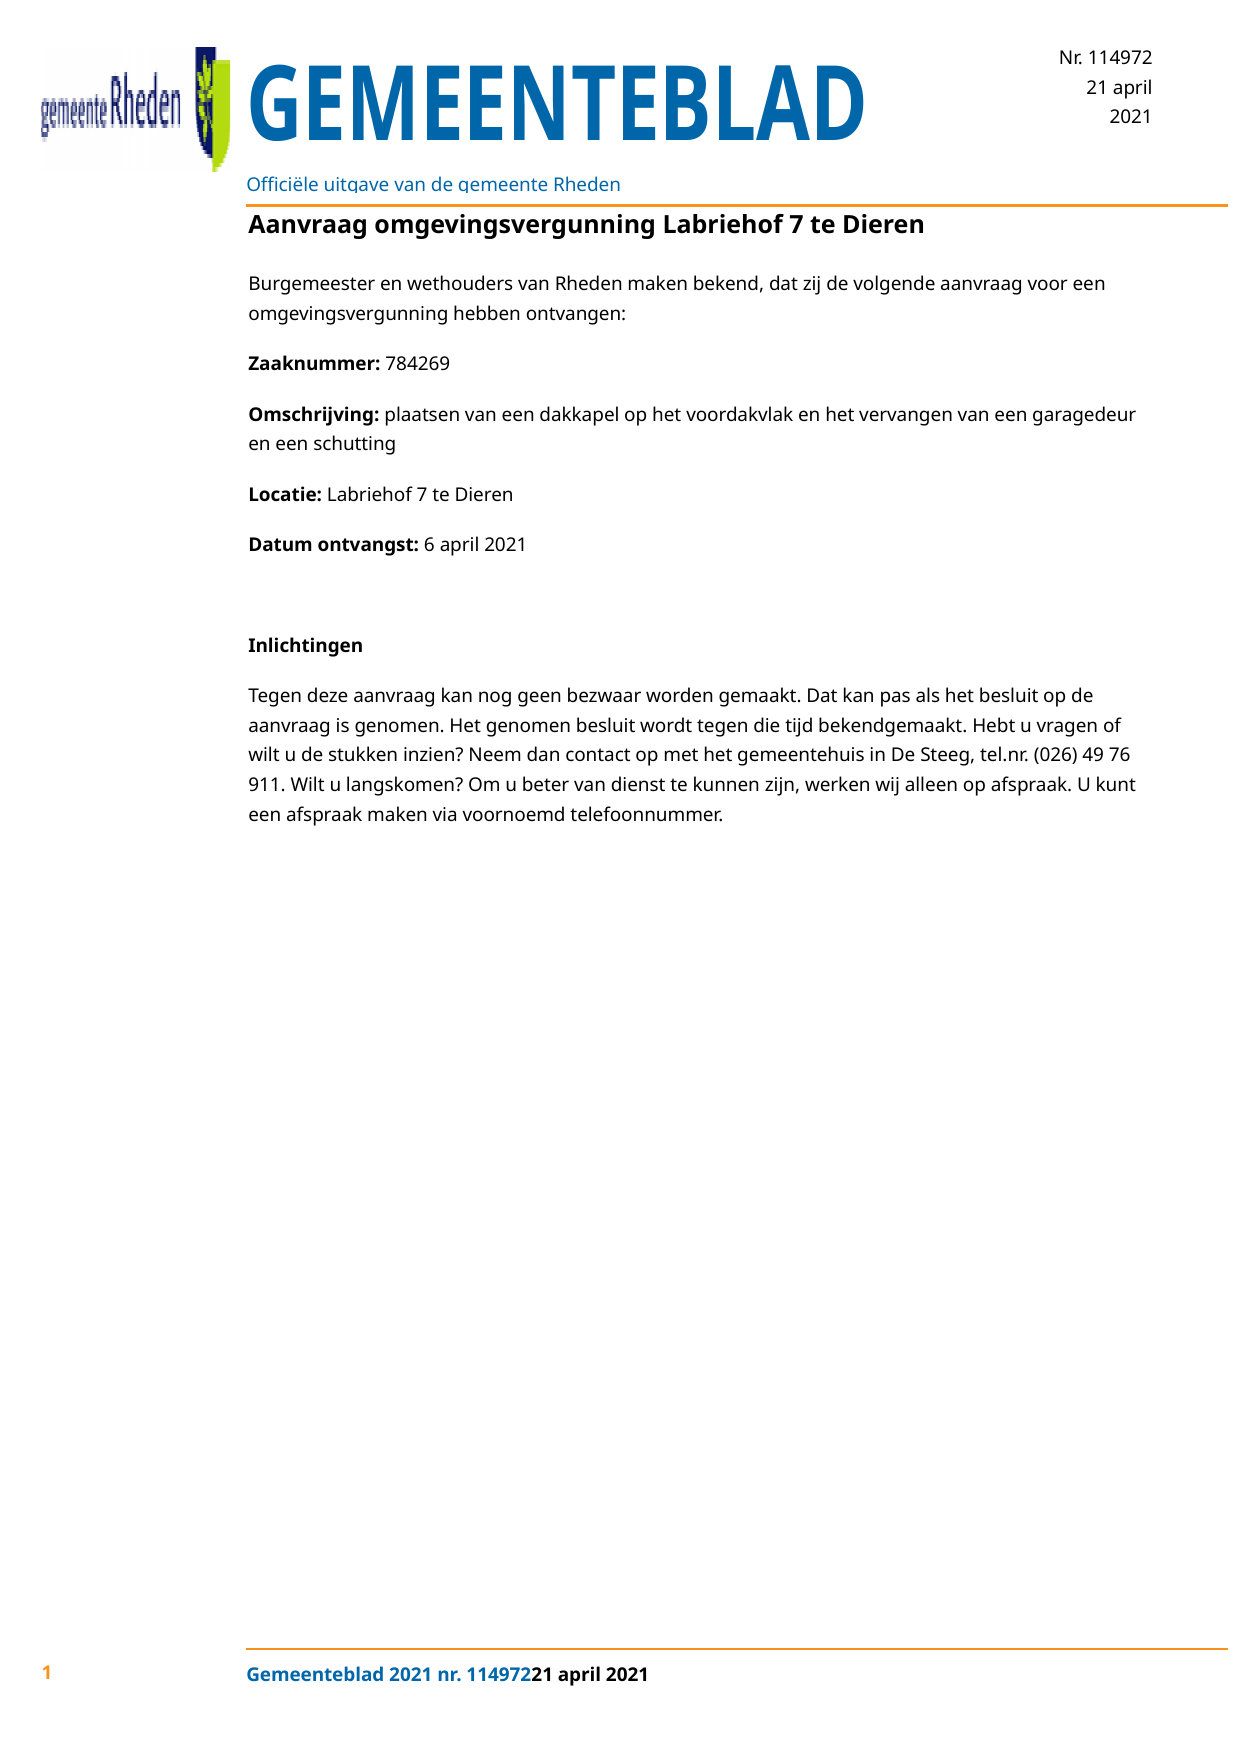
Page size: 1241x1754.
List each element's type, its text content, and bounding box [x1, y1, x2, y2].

text Datum ontvangst: 6 april 2021 [248, 531, 1152, 557]
text Locatie: Labriehof 7 te Dieren [248, 481, 1152, 506]
text Burgemeester en wethouders van Rheden maken bekend, dat zij de volgende aanvraag voor een omgevingsvergunning hebben ontvangen: [248, 270, 1152, 326]
picture [41, 47, 231, 172]
text Aanvraag omgevingsvergunning Labriehof 7 te Dieren [248, 207, 1152, 241]
text Zaaknummer: 784269 [248, 350, 1152, 376]
text Tegen deze aanvraag kan nog geen bezwaar worden gemaakt. Dat kan pas als het besluit op de aanvraag is genomen. Het genomen besluit wordt tegen die tijd bekendgemaakt. Hebt u vragen of wilt u de stukken inzien? Neem dan contact op met het gemeentehuis in De Steeg, tel.nr. (026) 49 76 911. Wilt u langskomen? Om u beter van dienst te kunnen zijn, werken wij alleen op afspraak. U kunt een afspraak maken via voornoemd telefoonnummer. [248, 682, 1152, 826]
text Omschrijving: plaatsen van een dakkapel op het voordakvlak en het vervangen van een garagedeur en een schutting [248, 401, 1152, 456]
text Inlichtingen [248, 632, 1152, 658]
